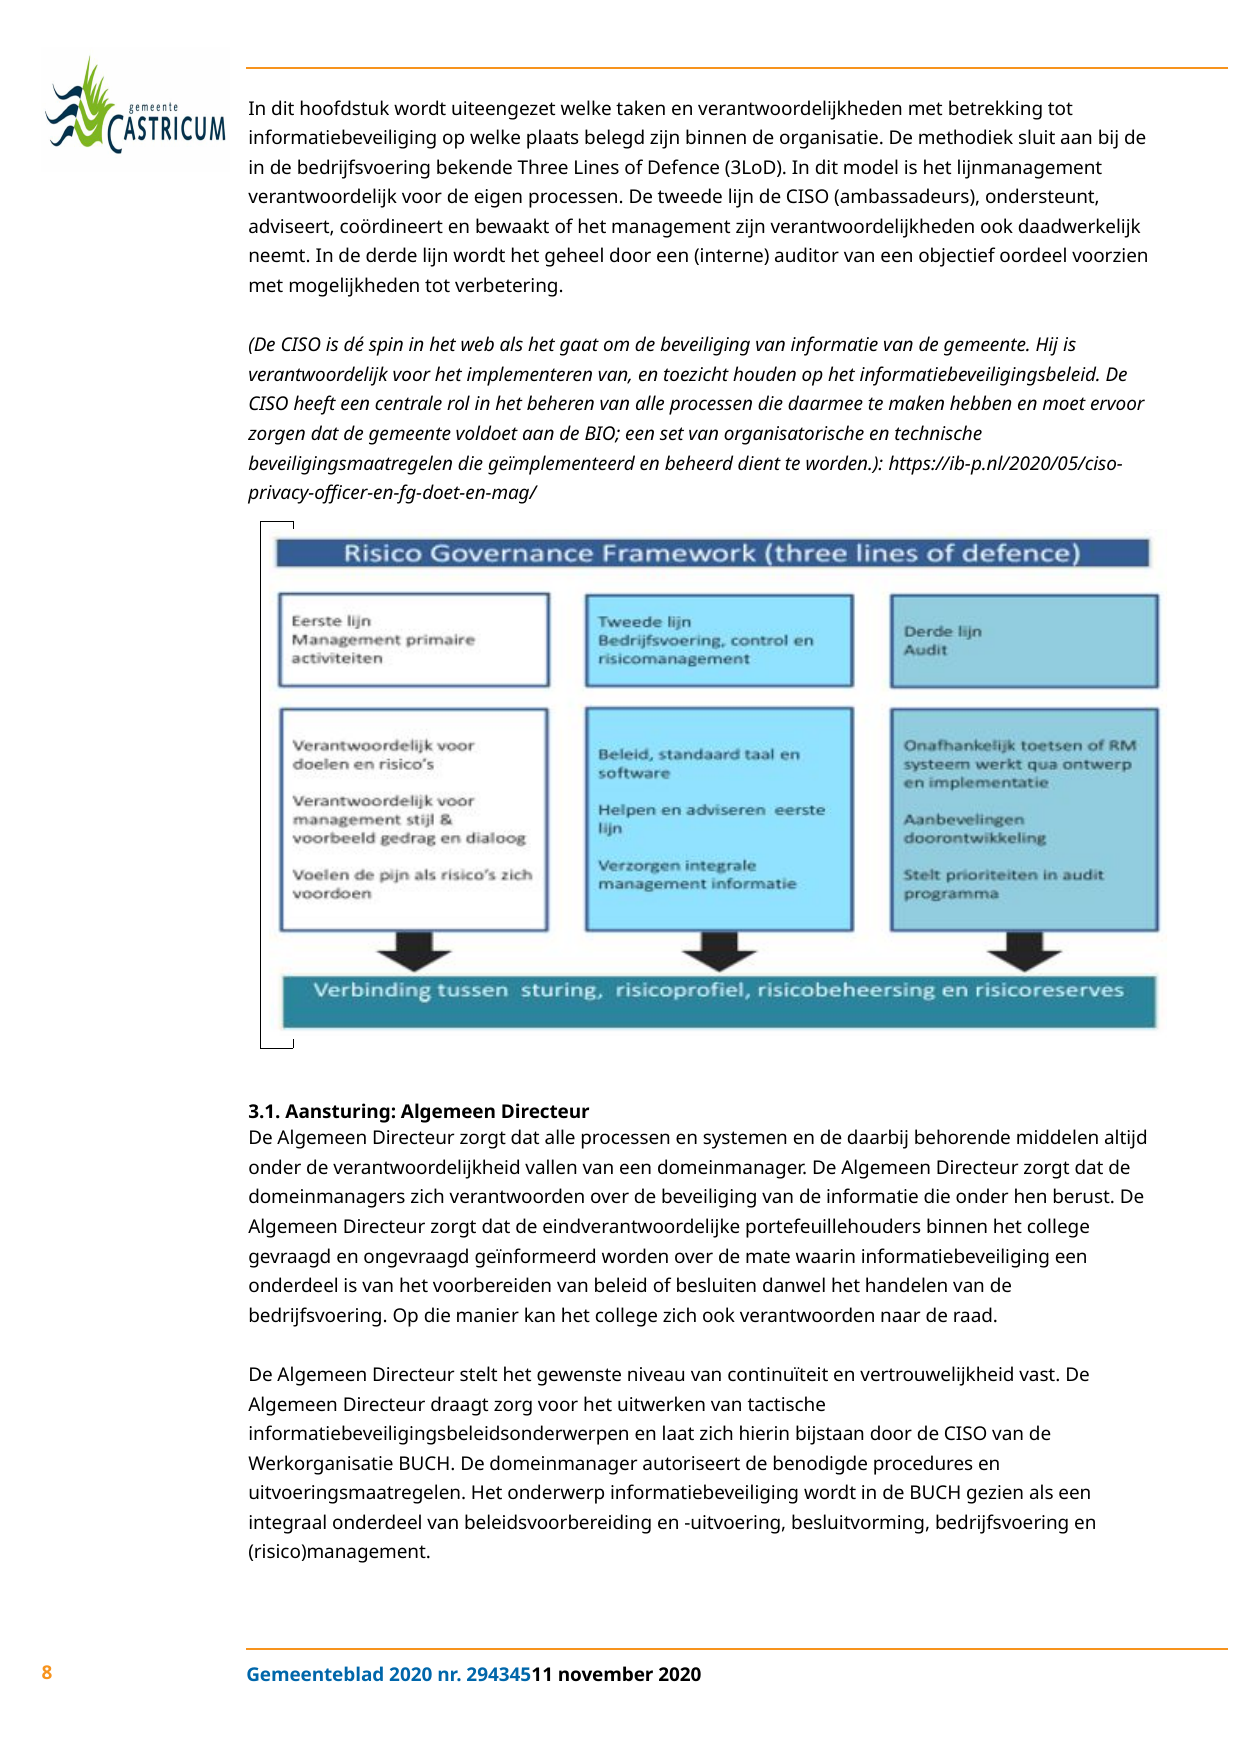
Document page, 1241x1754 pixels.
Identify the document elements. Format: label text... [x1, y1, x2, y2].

text 3.1. Aansturing: Algemeen Directeur [248, 1099, 1152, 1124]
text (De CISO is dé spin in het web als het gaat om de beveiliging van informatie van de gemeente. Hij is verantwoordelijk voor het implementeren van, en toezicht houden op het informatiebeveiligingsbeleid. De CISO heeft een centrale rol in het beheren van alle processen die daarmee te maken hebben en moet ervoor zorgen dat de gemeente voldoet aan de BIO; een set van organisatorische en technische beveiligingsmaatregelen die geïmplementeerd en beheerd dient te worden.): https://ib-p.nl/2020/05/ciso-privacy-officer-en-fg-doet-en-mag/ [248, 331, 1152, 505]
picture [41, 47, 231, 172]
text De Algemeen Directeur stelt het gewenste niveau van continuïteit en vertrouwelijkheid vast. De Algemeen Directeur draagt zorg voor het uitwerken van tactische informatiebeveiligingsbeleidsonderwerpen en laat zich hierin bijstaan door de CISO van de Werkorganisatie BUCH. De domeinmanager autoriseert de benodigde procedures en uitvoeringsmaatregelen. Het onderwerp informatiebeveiliging wordt in de BUCH gezien als een integraal onderdeel van beleidsvoorbereiding en -uitvoering, besluitvorming, bedrijfsvoering en (risico)management. [248, 1361, 1152, 1564]
picture [268, 529, 1168, 1039]
text De Algemeen Directeur zorgt dat alle processen en systemen en de daarbij behorende middelen altijd onder de verantwoordelijkheid vallen van een domeinmanager. De Algemeen Directeur zorgt dat de domeinmanagers zich verantwoorden over de beveiliging van de informatie die onder hen berust. De Algemeen Directeur zorgt dat de eindverantwoordelijke portefeuillehouders binnen het college gevraagd en ongevraagd geïnformeerd worden over de mate waarin informatiebeveiliging een onderdeel is van het voorbereiden van beleid of besluiten danwel het handelen van de bedrijfsvoering. Op die manier kan het college zich ook verantwoorden naar de raad. [248, 1124, 1152, 1328]
text In dit hoofdstuk wordt uiteengezet welke taken en verantwoordelijkheden met betrekking tot informatiebeveiliging op welke plaats belegd zijn binnen de organisatie. De methodiek sluit aan bij de in de bedrijfsvoering bekende Three Lines of Defence (3LoD). In dit model is het lijnmanagement verantwoordelijk voor de eigen processen. De tweede lijn de CISO (ambassadeurs), ondersteunt, adviseert, coördineert en bewaakt of het management zijn verantwoordelijkheden ook daadwerkelijk neemt. In de derde lijn wordt het geheel door een (interne) auditor van een objectief oordeel voorzien met mogelijkheden tot verbetering. [248, 95, 1152, 298]
